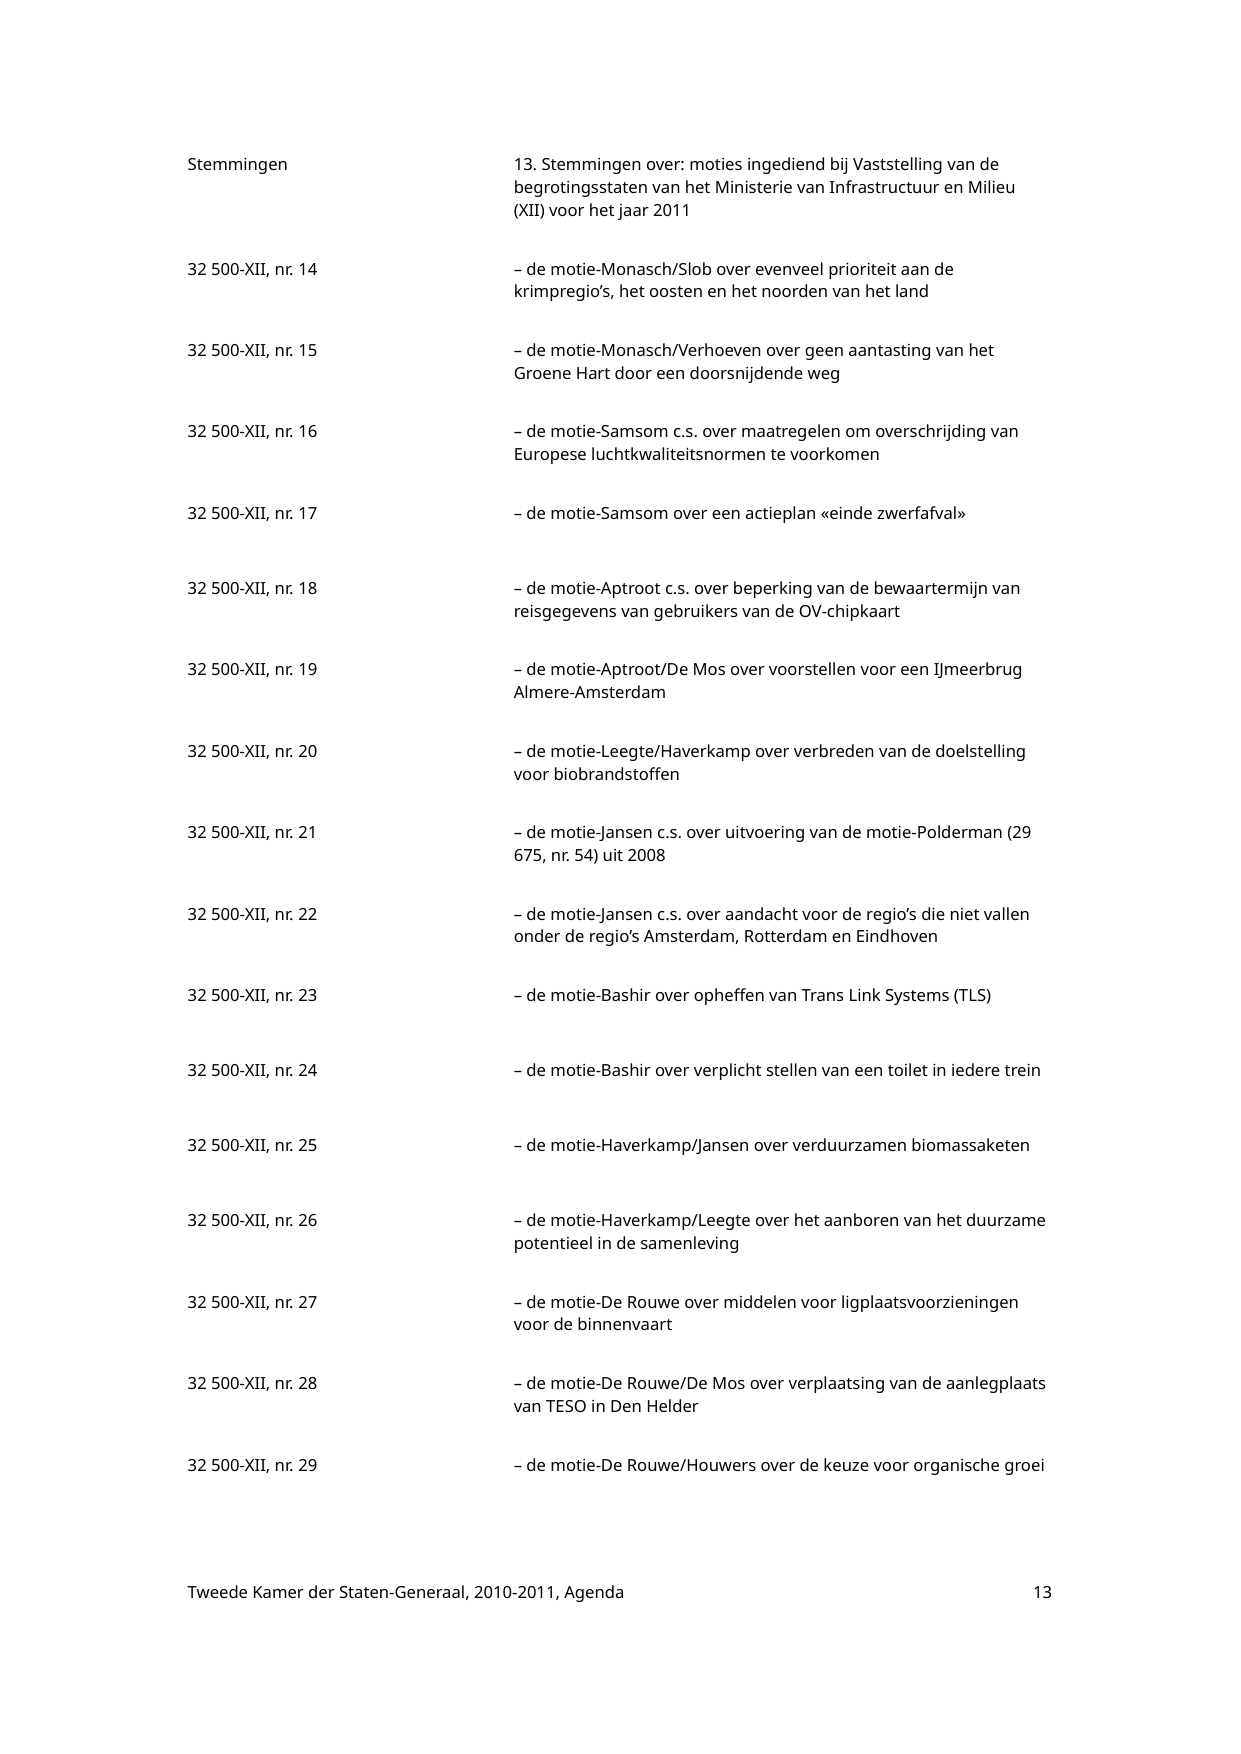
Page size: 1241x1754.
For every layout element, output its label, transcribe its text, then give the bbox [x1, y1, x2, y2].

table_cell 32 500-XII, nr. 23 [188, 981, 490, 1056]
table_cell 32 500-XII, nr. 15 [188, 336, 490, 417]
table_cell [490, 1206, 510, 1287]
table_cell 32 500-XII, nr. 27 [188, 1287, 490, 1369]
table_cell [490, 1287, 510, 1369]
table_cell Stemmingen [188, 150, 490, 254]
table_cell – de motie-Jansen c.s. over aandacht voor de regio’s die niet vallen onder de regio’s Amsterdam, Rotterdam en Eindhoven [510, 899, 1053, 981]
table_cell 32 500-XII, nr. 16 [188, 417, 490, 498]
table_cell 32 500-XII, nr. 18 [188, 574, 490, 655]
table_cell [490, 655, 510, 736]
table_cell 32 500-XII, nr. 19 [188, 655, 490, 736]
table_cell – de motie-Bashir over opheffen van Trans Link Systems (TLS) [510, 981, 1053, 1056]
table_cell 32 500-XII, nr. 21 [188, 818, 490, 899]
table_cell 32 500-XII, nr. 17 [188, 499, 490, 573]
table_cell 32 500-XII, nr. 25 [188, 1131, 490, 1206]
table_cell – de motie-Leegte/Haverkamp over verbreden van de doelstelling voor biobrandstoffen [510, 736, 1053, 818]
table_cell – de motie-Haverkamp/Leegte over het aanboren van het duurzame potentieel in de samenleving [510, 1206, 1053, 1287]
table_cell – de motie-De Rouwe over middelen voor ligplaatsvoorzieningen voor de binnenvaart [510, 1287, 1053, 1369]
table_cell 13. Stemmingen over: moties ingediend bij Vaststelling van de begrotingsstaten van het Ministerie van Infrastructuur en Milieu (XII) voor het jaar 2011 [510, 150, 1053, 254]
table_cell – de motie-De Rouwe/De Mos over verplaatsing van de aanlegplaats van TESO in Den Helder [510, 1369, 1053, 1450]
table_cell [490, 981, 510, 1056]
table_cell – de motie-Aptroot c.s. over beperking van de bewaartermijn van reisgegevens van gebruikers van de OV-chipkaart [510, 574, 1053, 655]
table_cell – de motie-Haverkamp/Jansen over verduurzamen biomassaketen [510, 1131, 1053, 1206]
table_cell [490, 1056, 510, 1131]
table_cell – de motie-Monasch/Verhoeven over geen aantasting van het Groene Hart door een doorsnijdende weg [510, 336, 1053, 417]
table_cell [490, 1369, 510, 1450]
table_cell – de motie-Bashir over verplicht stellen van een toilet in iedere trein [510, 1056, 1053, 1131]
table_cell – de motie-Monasch/Slob over evenveel prioriteit aan de krimpregio’s, het oosten en het noorden van het land [510, 254, 1053, 336]
table_cell [490, 499, 510, 573]
table_cell [490, 254, 510, 336]
table_cell [490, 818, 510, 899]
table_cell – de motie-Aptroot/De Mos over voorstellen voor een IJmeerbrug Almere-Amsterdam [510, 655, 1053, 736]
table_cell – de motie-Jansen c.s. over uitvoering van de motie-Polderman (29 675, nr. 54) uit 2008 [510, 818, 1053, 899]
table_cell 32 500-XII, nr. 20 [188, 736, 490, 818]
table_cell [490, 150, 510, 254]
table_cell [490, 336, 510, 417]
table_cell [490, 417, 510, 498]
table_cell [490, 1131, 510, 1206]
table_cell 32 500-XII, nr. 28 [188, 1369, 490, 1450]
table_cell [490, 736, 510, 818]
table_cell 32 500-XII, nr. 24 [188, 1056, 490, 1131]
table_cell – de motie-Samsom c.s. over maatregelen om overschrijding van Europese luchtkwaliteitsnormen te voorkomen [510, 417, 1053, 498]
table_cell – de motie-De Rouwe/Houwers over de keuze voor organische groei [510, 1450, 1053, 1525]
table_cell [490, 899, 510, 981]
table_cell 32 500-XII, nr. 26 [188, 1206, 490, 1287]
table_cell 32 500-XII, nr. 14 [188, 254, 490, 336]
table_cell [490, 574, 510, 655]
table_cell 32 500-XII, nr. 29 [188, 1450, 490, 1525]
table_cell [490, 1450, 510, 1525]
table_cell 32 500-XII, nr. 22 [188, 899, 490, 981]
table_cell – de motie-Samsom over een actieplan «einde zwerfafval» [510, 499, 1053, 573]
